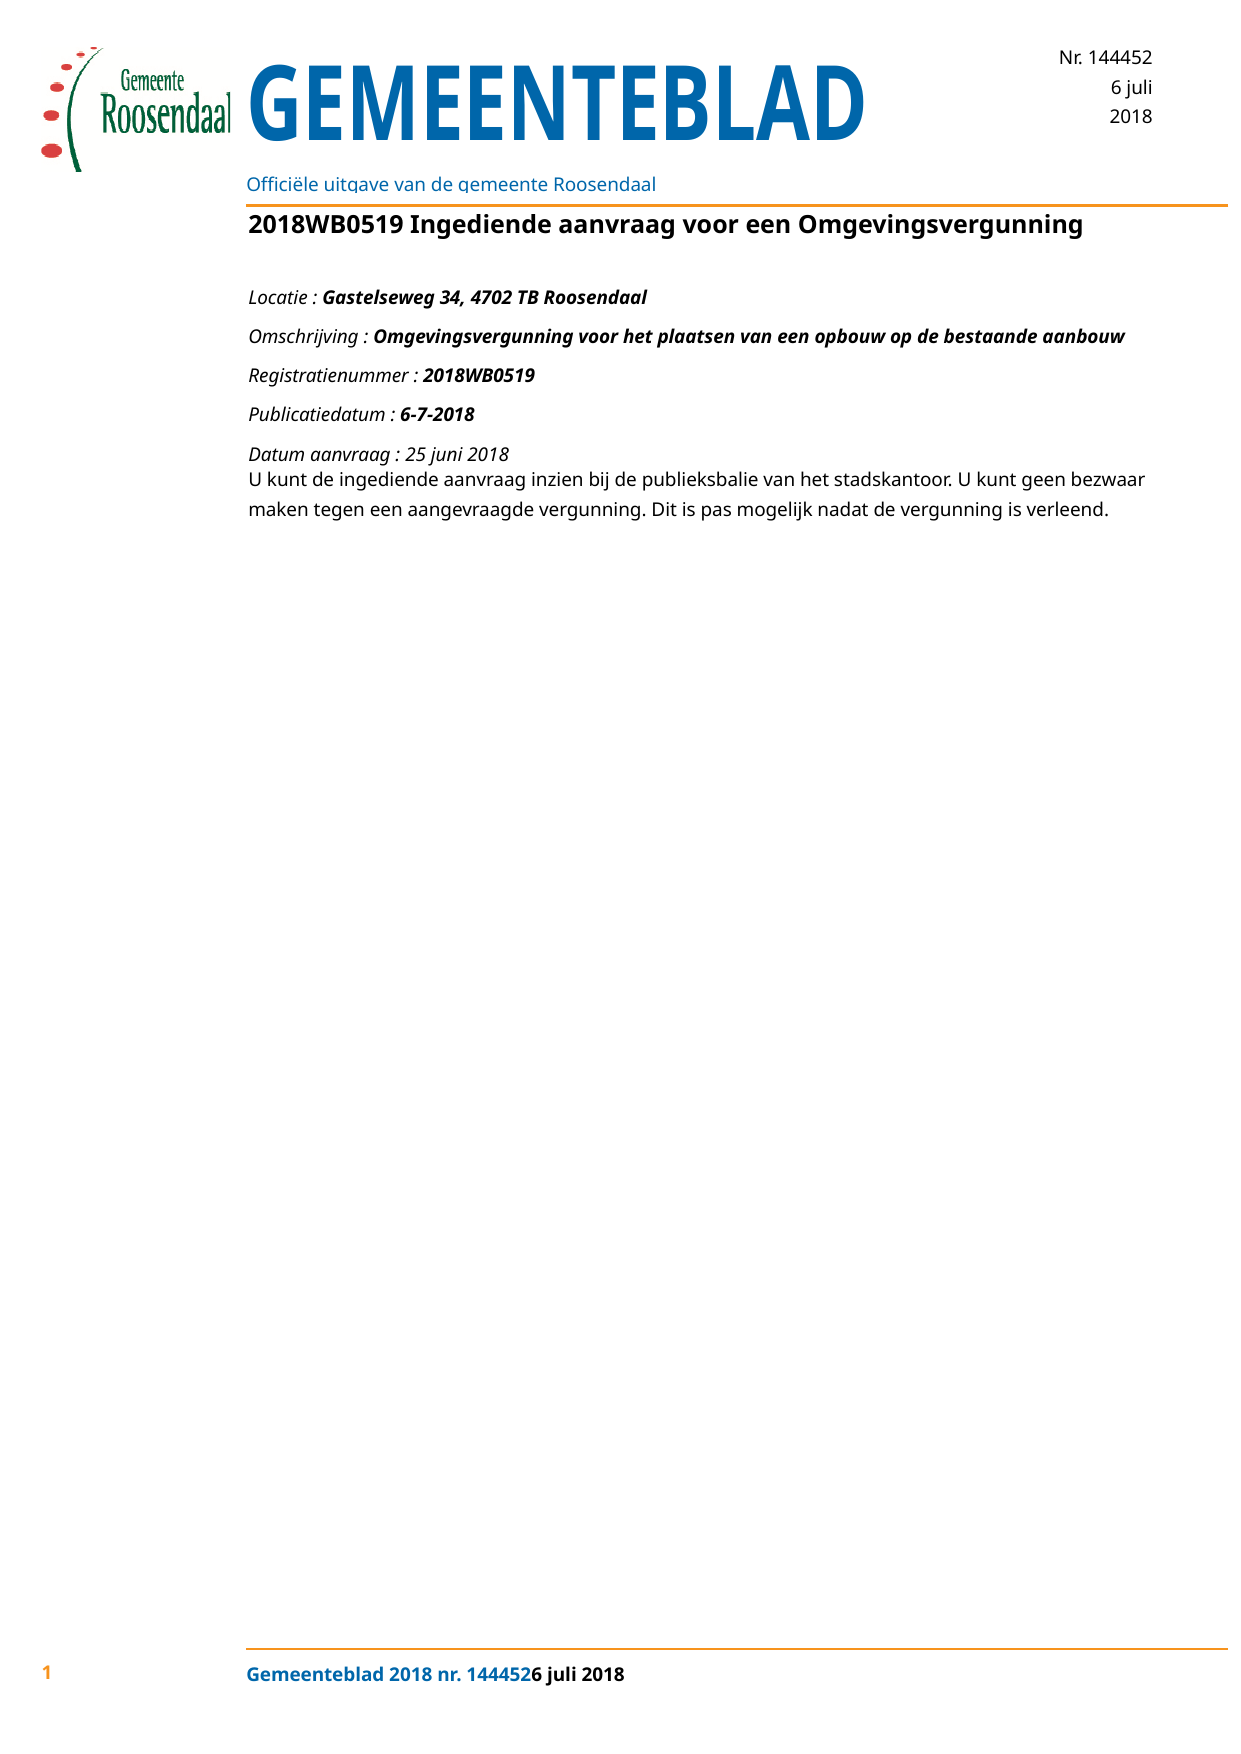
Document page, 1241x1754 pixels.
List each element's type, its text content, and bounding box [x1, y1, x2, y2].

picture [41, 47, 231, 172]
text U kunt de ingediende aanvraag inzien bij de publieksbalie van het stadskantoor. U kunt geen bezwaar maken tegen een aangevraagde vergunning. Dit is pas mogelijk nadat de vergunning is verleend. [248, 467, 1152, 522]
text 2018WB0519 Ingediende aanvraag voor een Omgevingsvergunning [248, 207, 1152, 241]
text Publicatiedatum : 6-7-2018 [248, 402, 1152, 427]
text Omschrijving : Omgevingsvergunning voor het plaatsen van een opbouw op de bestaande aanbouw [248, 323, 1152, 349]
text Registratienummer : 2018WB0519 [248, 362, 1152, 388]
text Locatie : Gastelseweg 34, 4702 TB Roosendaal [248, 284, 1152, 309]
text Datum aanvraag : 25 juni 2018 [248, 441, 1152, 467]
